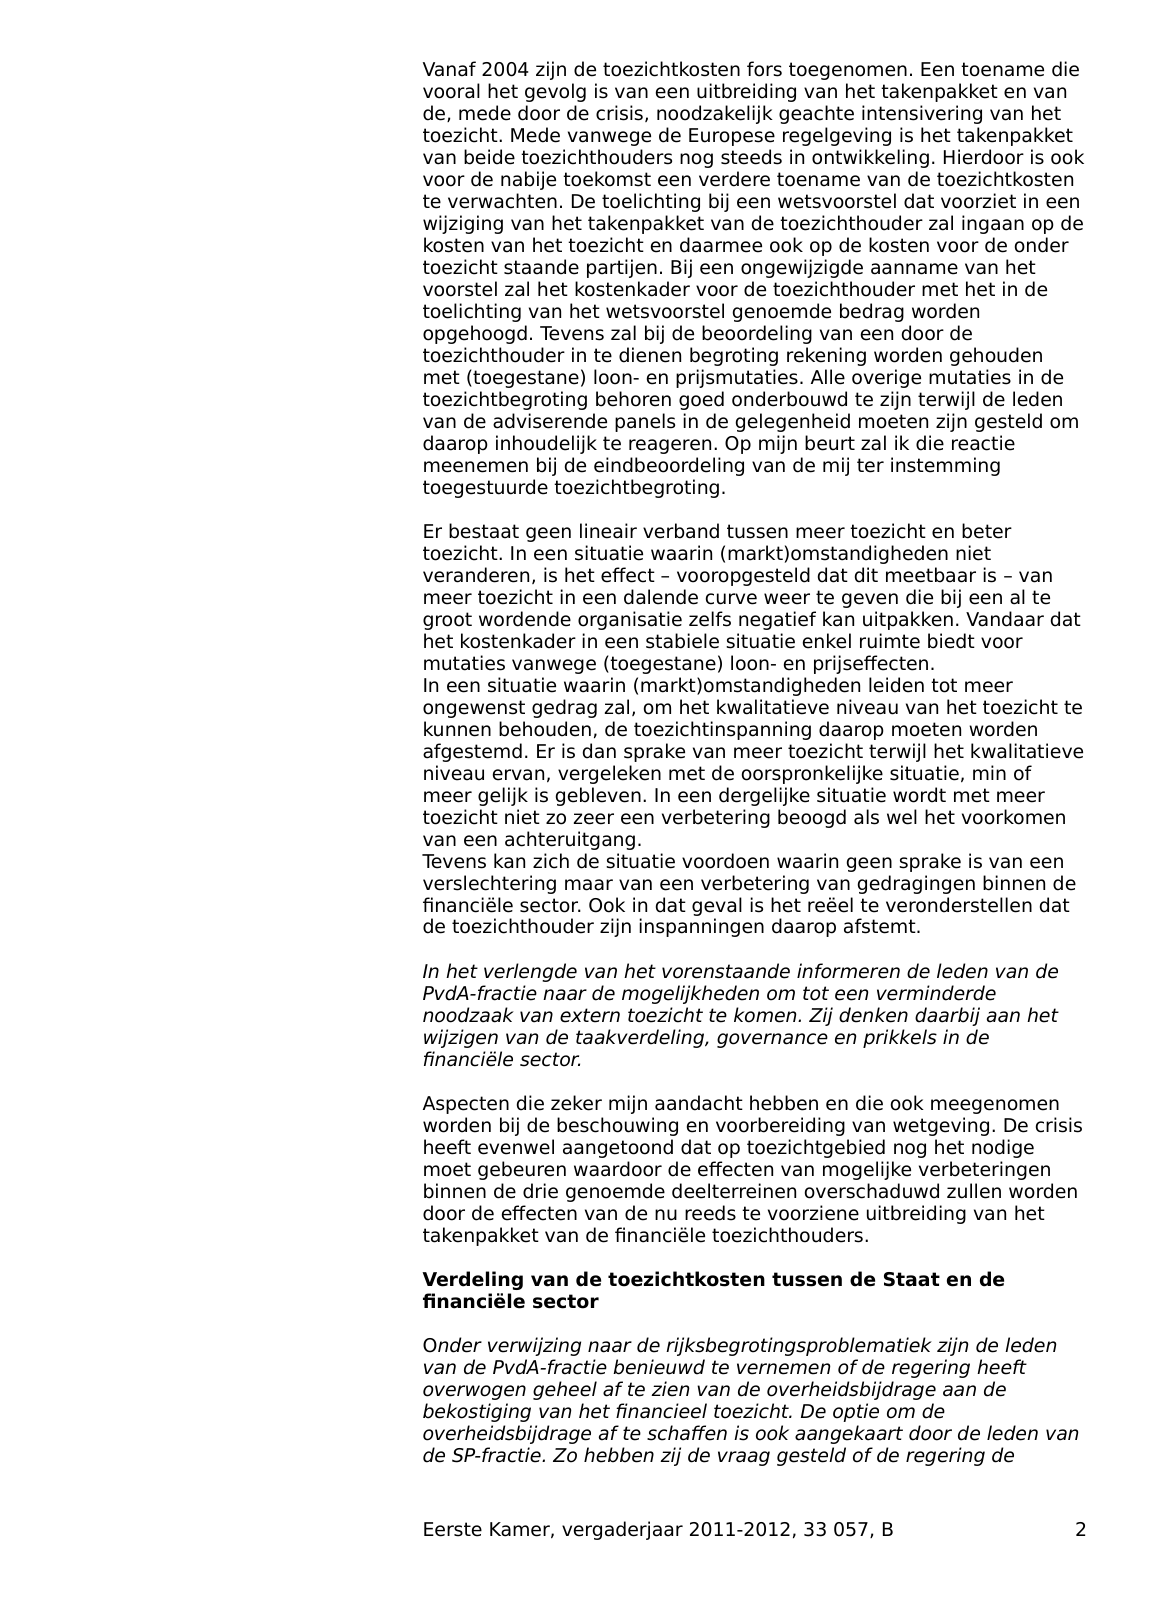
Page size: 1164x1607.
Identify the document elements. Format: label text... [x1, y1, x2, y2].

text Vanaf 2004 zijn de toezichtkosten fors toegenomen. Een toename die vooral het gevolg is van een uitbreiding van het takenpakket en van de, mede door de crisis, noodzakelijk geachte intensivering van het toezicht. Mede vanwege de Europese regelgeving is het takenpakket van beide toezichthouders nog steeds in ontwikkeling. Hierdoor is ook voor de nabije toekomst een verdere toename van de toezichtkosten te verwachten. De toelichting bij een wetsvoorstel dat voorziet in een wijziging van het takenpakket van de toezichthouder zal ingaan op de kosten van het toezicht en daarmee ook op de kosten voor de onder toezicht staande partijen. Bij een ongewijzigde aanname van het voorstel zal het kostenkader voor de toezichthouder met het in de toelichting van het wetsvoorstel genoemde bedrag worden opgehoogd. Tevens zal bij de beoordeling van een door de toezichthouder in te dienen begroting rekening worden gehouden met (toegestane) loon- en prijsmutaties. Alle overige mutaties in de toezichtbegroting behoren goed onderbouwd te zijn terwijl de leden van de adviserende panels in de gelegenheid moeten zijn gesteld om daarop inhoudelijk te reageren. Op mijn beurt zal ik die reactie meenemen bij de eindbeoordeling van de mij ter instemming toegestuurde toezichtbegroting. [422, 59, 1087, 499]
text Tevens kan zich de situatie voordoen waarin geen sprake is van een verslechtering maar van een verbetering van gedragingen binnen de financiële sector. Ook in dat geval is het reëel te veronderstellen dat de toezichthouder zijn inspanningen daarop afstemt. [422, 851, 1087, 938]
text Onder verwijzing naar de rijksbegrotingsproblematiek zijn de leden van de PvdA-fractie benieuwd te vernemen of de regering heeft overwogen geheel af te zien van de overheidsbijdrage aan de bekostiging van het financieel toezicht. De optie om de overheidsbijdrage af te schaffen is ook aangekaart door de leden van de SP-fractie. Zo hebben zij de vraag gesteld of de regering de [422, 1335, 1087, 1467]
text In het verlengde van het vorenstaande informeren de leden van de PvdA-fractie naar de mogelijkheden om tot een verminderde noodzaak van extern toezicht te komen. Zij denken daarbij aan het wijzigen van de taakverdeling, governance en prikkels in de financiële sector. [422, 961, 1087, 1071]
subtitle Verdeling van de toezichtkosten tussen de Staat en de financiële sector [422, 1269, 1087, 1313]
text In een situatie waarin (markt)omstandigheden leiden tot meer ongewenst gedrag zal, om het kwalitatieve niveau van het toezicht te kunnen behouden, de toezichtinspanning daarop moeten worden afgestemd. Er is dan sprake van meer toezicht terwijl het kwalitatieve niveau ervan, vergeleken met de oorspronkelijke situatie, min of meer gelijk is gebleven. In een dergelijke situatie wordt met meer toezicht niet zo zeer een verbetering beoogd als wel het voorkomen van een achteruitgang. [422, 675, 1087, 851]
text Aspecten die zeker mijn aandacht hebben en die ook meegenomen worden bij de beschouwing en voorbereiding van wetgeving. De crisis heeft evenwel aangetoond dat op toezichtgebied nog het nodige moet gebeuren waardoor de effecten van mogelijke verbeteringen binnen de drie genoemde deelterreinen overschaduwd zullen worden door de effecten van de nu reeds te voorziene uitbreiding van het takenpakket van de financiële toezichthouders. [422, 1093, 1087, 1247]
text Er bestaat geen lineair verband tussen meer toezicht en beter toezicht. In een situatie waarin (markt)omstandigheden niet veranderen, is het effect – vooropgesteld dat dit meetbaar is – van meer toezicht in een dalende curve weer te geven die bij een al te groot wordende organisatie zelfs negatief kan uitpakken. Vandaar dat het kostenkader in een stabiele situatie enkel ruimte biedt voor mutaties vanwege (toegestane) loon- en prijseffecten. [422, 521, 1087, 675]
